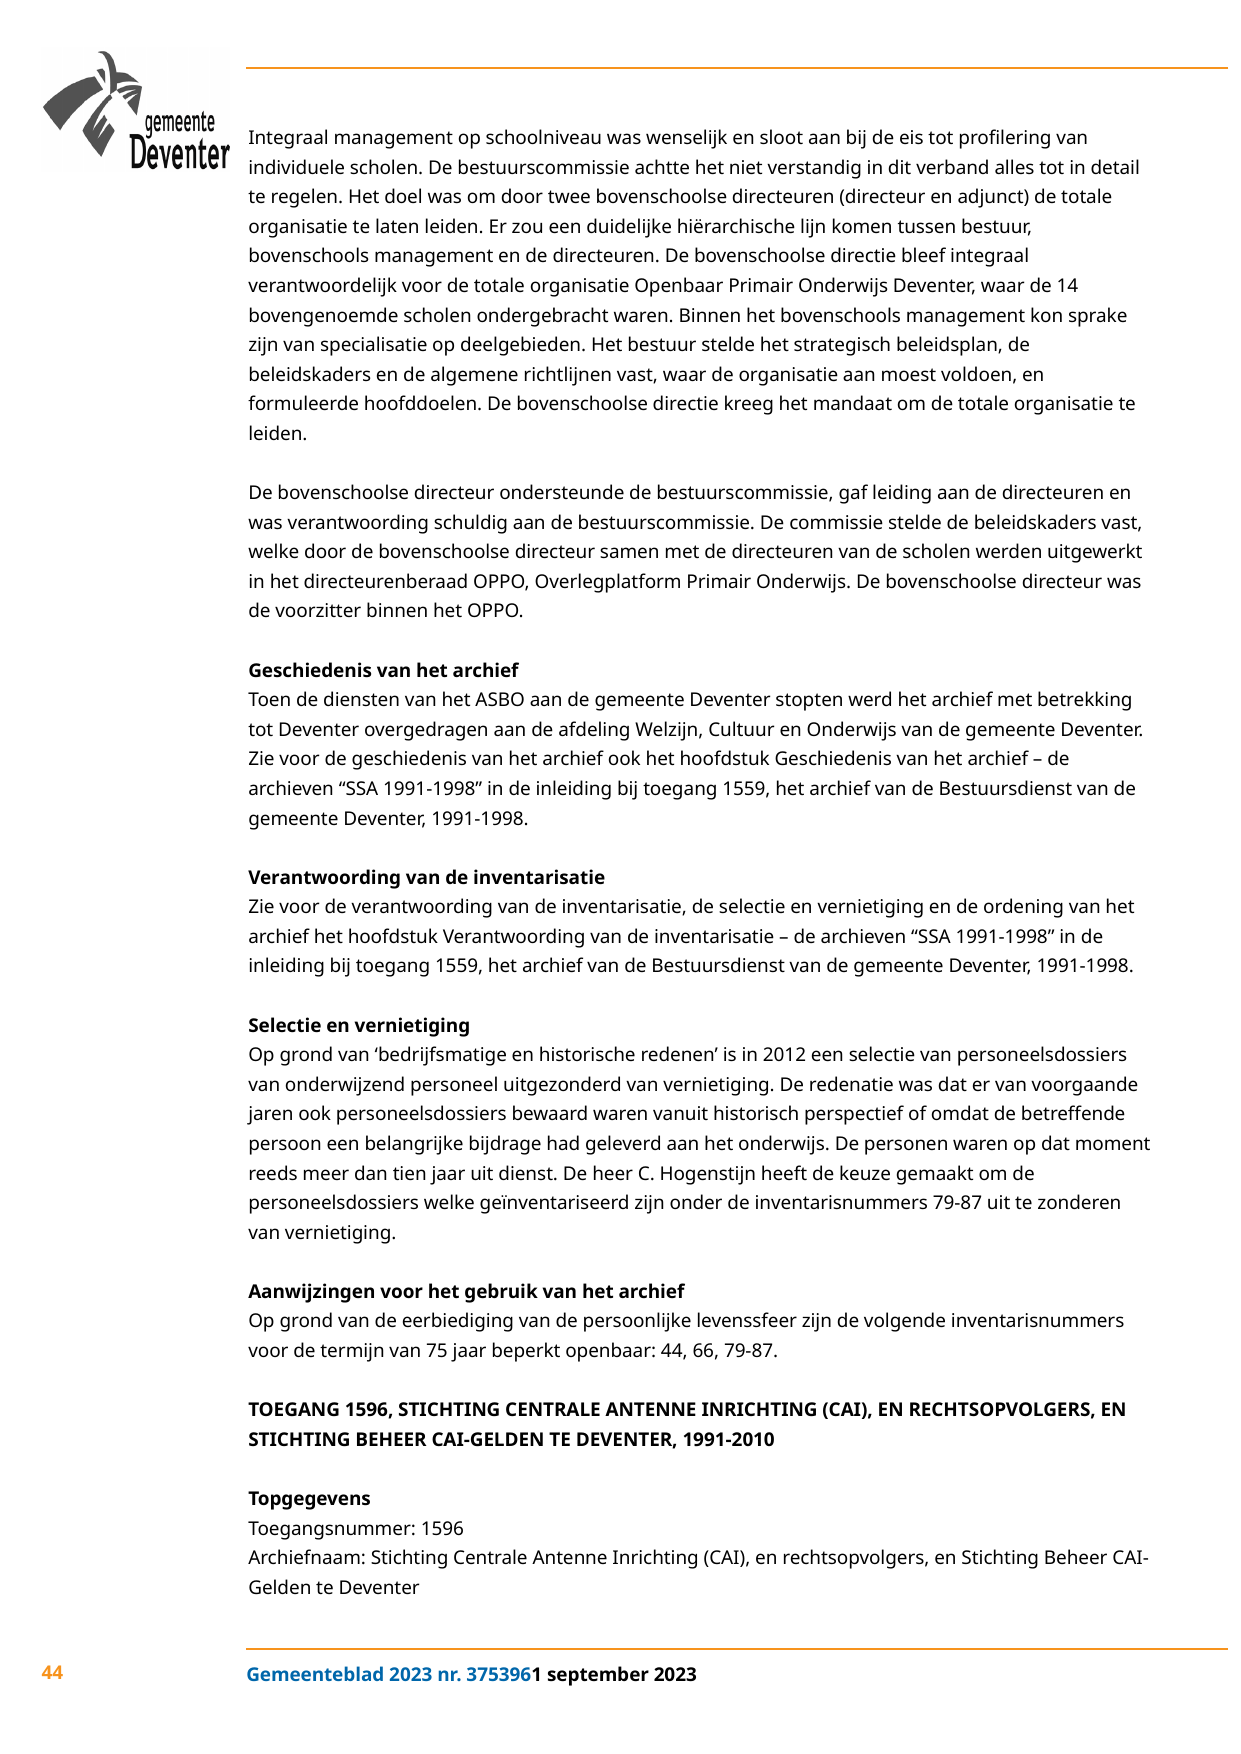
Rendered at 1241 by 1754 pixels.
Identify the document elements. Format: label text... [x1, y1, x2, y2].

text Selectie en vernietiging [248, 1012, 1152, 1038]
text Geschiedenis van het archief [248, 657, 1152, 683]
text Integraal management op schoolniveau was wenselijk en sloot aan bij de eis tot profilering van individuele scholen. De bestuurscommissie achtte het niet verstandig in dit verband alles tot in detail te regelen. Het doel was om door twee bovenschoolse directeuren (directeur en adjunct) de totale organisatie te laten leiden. Er zou een duidelijke hiërarchische lijn komen tussen bestuur, bovenschools management en de directeuren. De bovenschoolse directie bleef integraal verantwoordelijk voor de totale organisatie Openbaar Primair Onderwijs Deventer, waar de 14 bovengenoemde scholen ondergebracht waren. Binnen het bovenschools management kon sprake zijn van specialisatie op deelgebieden. Het bestuur stelde het strategisch beleidsplan, de beleidskaders en de algemene richtlijnen vast, waar de organisatie aan moest voldoen, en formuleerde hoofddoelen. De bovenschoolse directie kreeg het mandaat om de totale organisatie te leiden. [248, 124, 1152, 446]
text Aanwijzingen voor het gebruik van het archief [248, 1278, 1152, 1304]
text TOEGANG 1596, STICHTING CENTRALE ANTENNE INRICHTING (CAI), EN RECHTSOPVOLGERS, EN STICHTING BEHEER CAI-GELDEN TE DEVENTER, 1991-2010 [248, 1396, 1152, 1452]
text Op grond van ‘bedrijfsmatige en historische redenen’ is in 2012 een selectie van personeelsdossiers van onderwijzend personeel uitgezonderd van vernietiging. De redenatie was dat er van voorgaande jaren ook personeelsdossiers bewaard waren vanuit historisch perspectief of omdat de betreffende persoon een belangrijke bijdrage had geleverd aan het onderwijs. De personen waren op dat moment reeds meer dan tien jaar uit dienst. De heer C. Hogenstijn heeft de keuze gemaakt om de personeelsdossiers welke geïnventariseerd zijn onder de inventarisnummers 79-87 uit te zonderen van vernietiging. [248, 1041, 1152, 1245]
text Op grond van de eerbiediging van de persoonlijke levenssfeer zijn de volgende inventarisnummers voor de termijn van 75 jaar beperkt openbaar: 44, 66, 79-87. [248, 1308, 1152, 1363]
text Verantwoording van de inventarisatie [248, 864, 1152, 890]
picture [41, 47, 231, 172]
text Archiefnaam: Stichting Centrale Antenne Inrichting (CAI), en rechtsopvolgers, en Stichting Beheer CAI-Gelden te Deventer [248, 1544, 1152, 1600]
text Zie voor de verantwoording van de inventarisatie, de selectie en vernietiging en de ordening van het archief het hoofdstuk Verantwoording van de inventarisatie – de archieven “SSA 1991-1998” in de inleiding bij toegang 1559, het archief van de Bestuursdienst van de gemeente Deventer, 1991-1998. [248, 893, 1152, 978]
text Toen de diensten van het ASBO aan de gemeente Deventer stopten werd het archief met betrekking tot Deventer overgedragen aan de afdeling Welzijn, Cultuur en Onderwijs van de gemeente Deventer. Zie voor de geschiedenis van het archief ook het hoofdstuk Geschiedenis van het archief – de archieven “SSA 1991-1998” in de inleiding bij toegang 1559, het archief van de Bestuursdienst van de gemeente Deventer, 1991-1998. [248, 686, 1152, 831]
text Topgegevens [248, 1485, 1152, 1511]
text De bovenschoolse directeur ondersteunde de bestuurscommissie, gaf leiding aan de directeuren en was verantwoording schuldig aan de bestuurscommissie. De commissie stelde de beleidskaders vast, welke door de bovenschoolse directeur samen met de directeuren van de scholen werden uitgewerkt in het directeurenberaad OPPO, Overlegplatform Primair Onderwijs. De bovenschoolse directeur was de voorzitter binnen het OPPO. [248, 479, 1152, 623]
text Toegangsnummer: 1596 [248, 1515, 1152, 1541]
